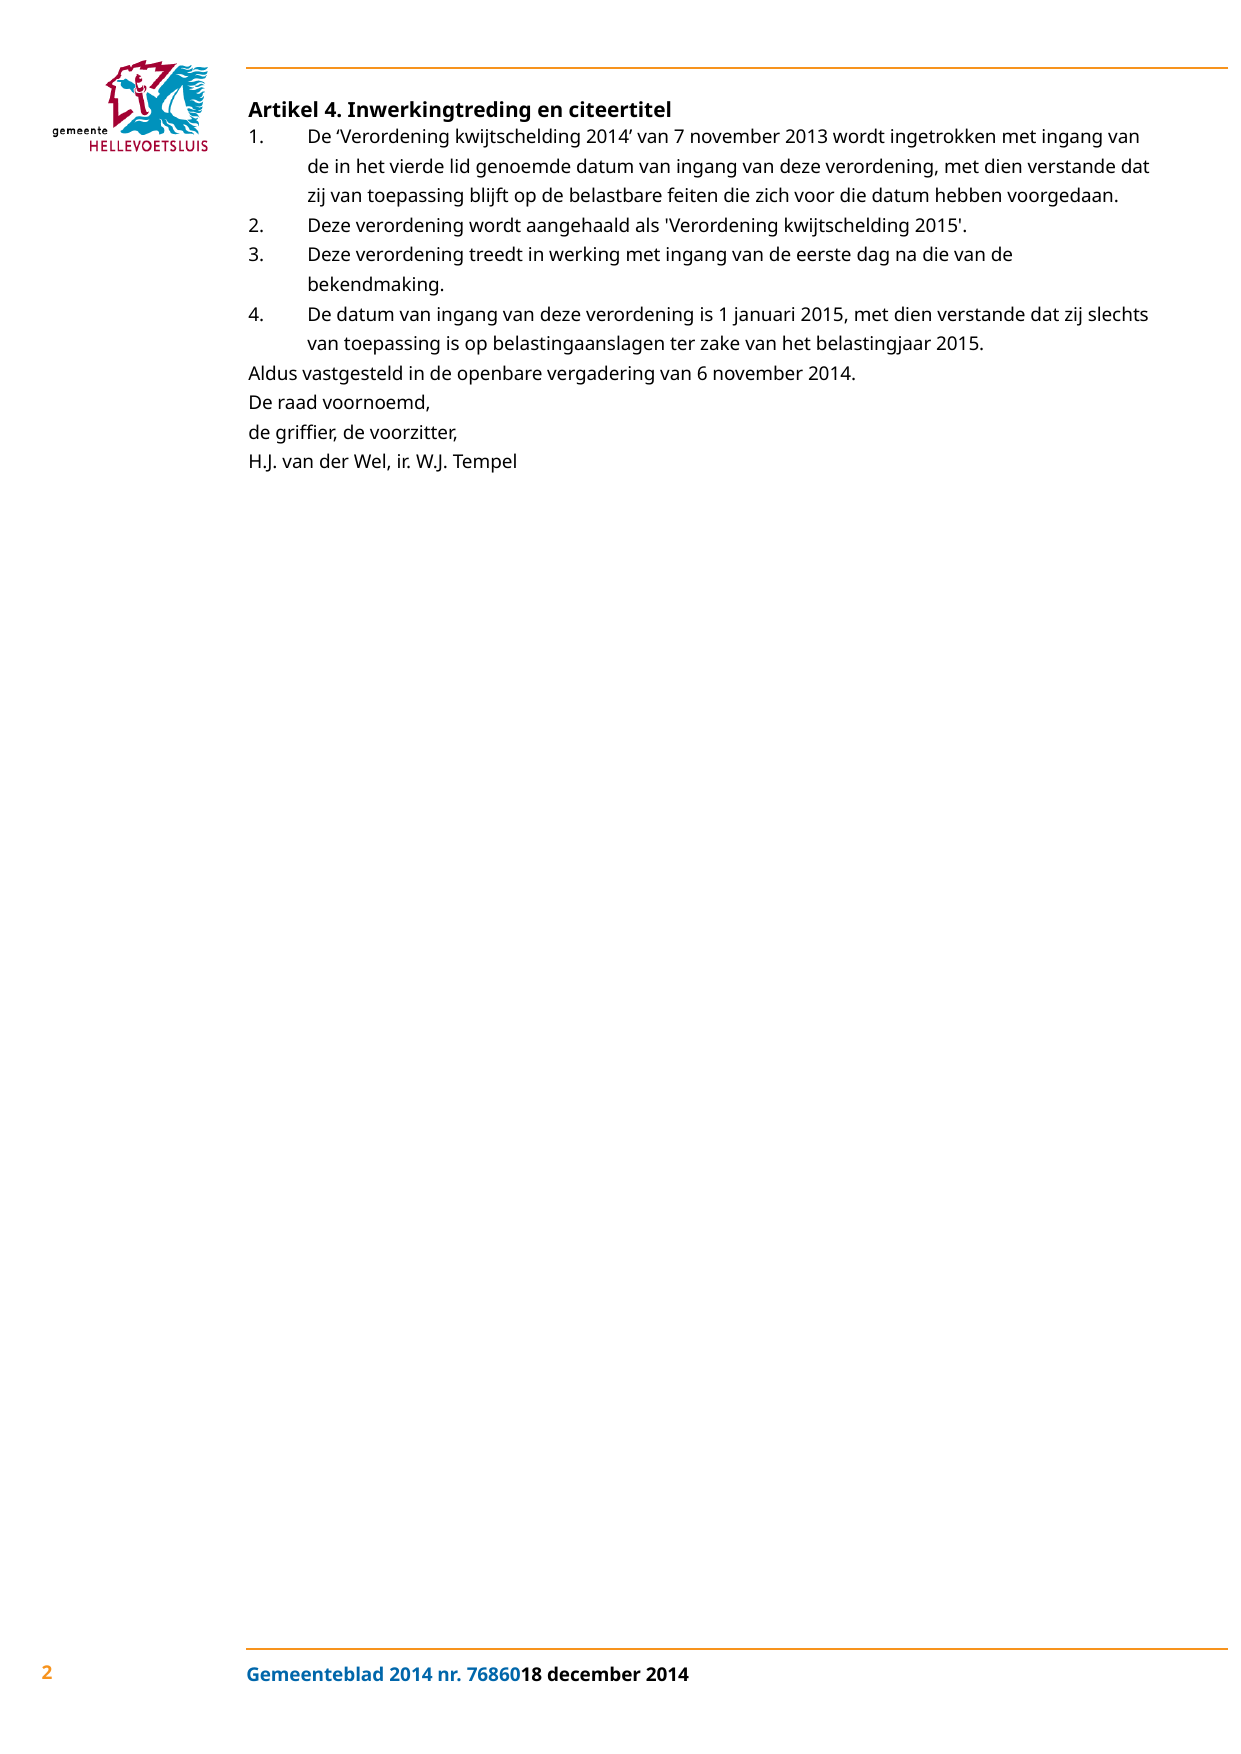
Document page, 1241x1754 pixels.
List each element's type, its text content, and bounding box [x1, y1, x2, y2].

text H.J. van der Wel, ir. W.J. Tempel [248, 449, 1152, 474]
text Artikel 4. Inwerkingtreding en citeertitel [248, 95, 1152, 123]
text De raad voornoemd, [248, 389, 1152, 415]
list De datum van ingang van deze verordening is 1 januari 2015, met dien verstande dat zij slechts van toepassing is op belastingaanslagen ter zake van het belastingjaar 2015. [248, 301, 1152, 356]
list Deze verordening treedt in werking met ingang van de eerste dag na die van de bekendmaking. [248, 242, 1152, 297]
text Aldus vastgesteld in de openbare vergadering van 6 november 2014. [248, 360, 1152, 386]
list Deze verordening wordt aangehaald als 'Verordening kwijtschelding 2015'. [248, 212, 1152, 238]
text de griffier, de voorzitter, [248, 419, 1152, 445]
list De ‘Verordening kwijtschelding 2014’ van 7 november 2013 wordt ingetrokken met ingang van de in het vierde lid genoemde datum van ingang van deze verordening, met dien verstande dat zij van toepassing blijft op de belastbare feiten die zich voor die datum hebben voorgedaan. [248, 123, 1152, 208]
picture [41, 47, 231, 172]
